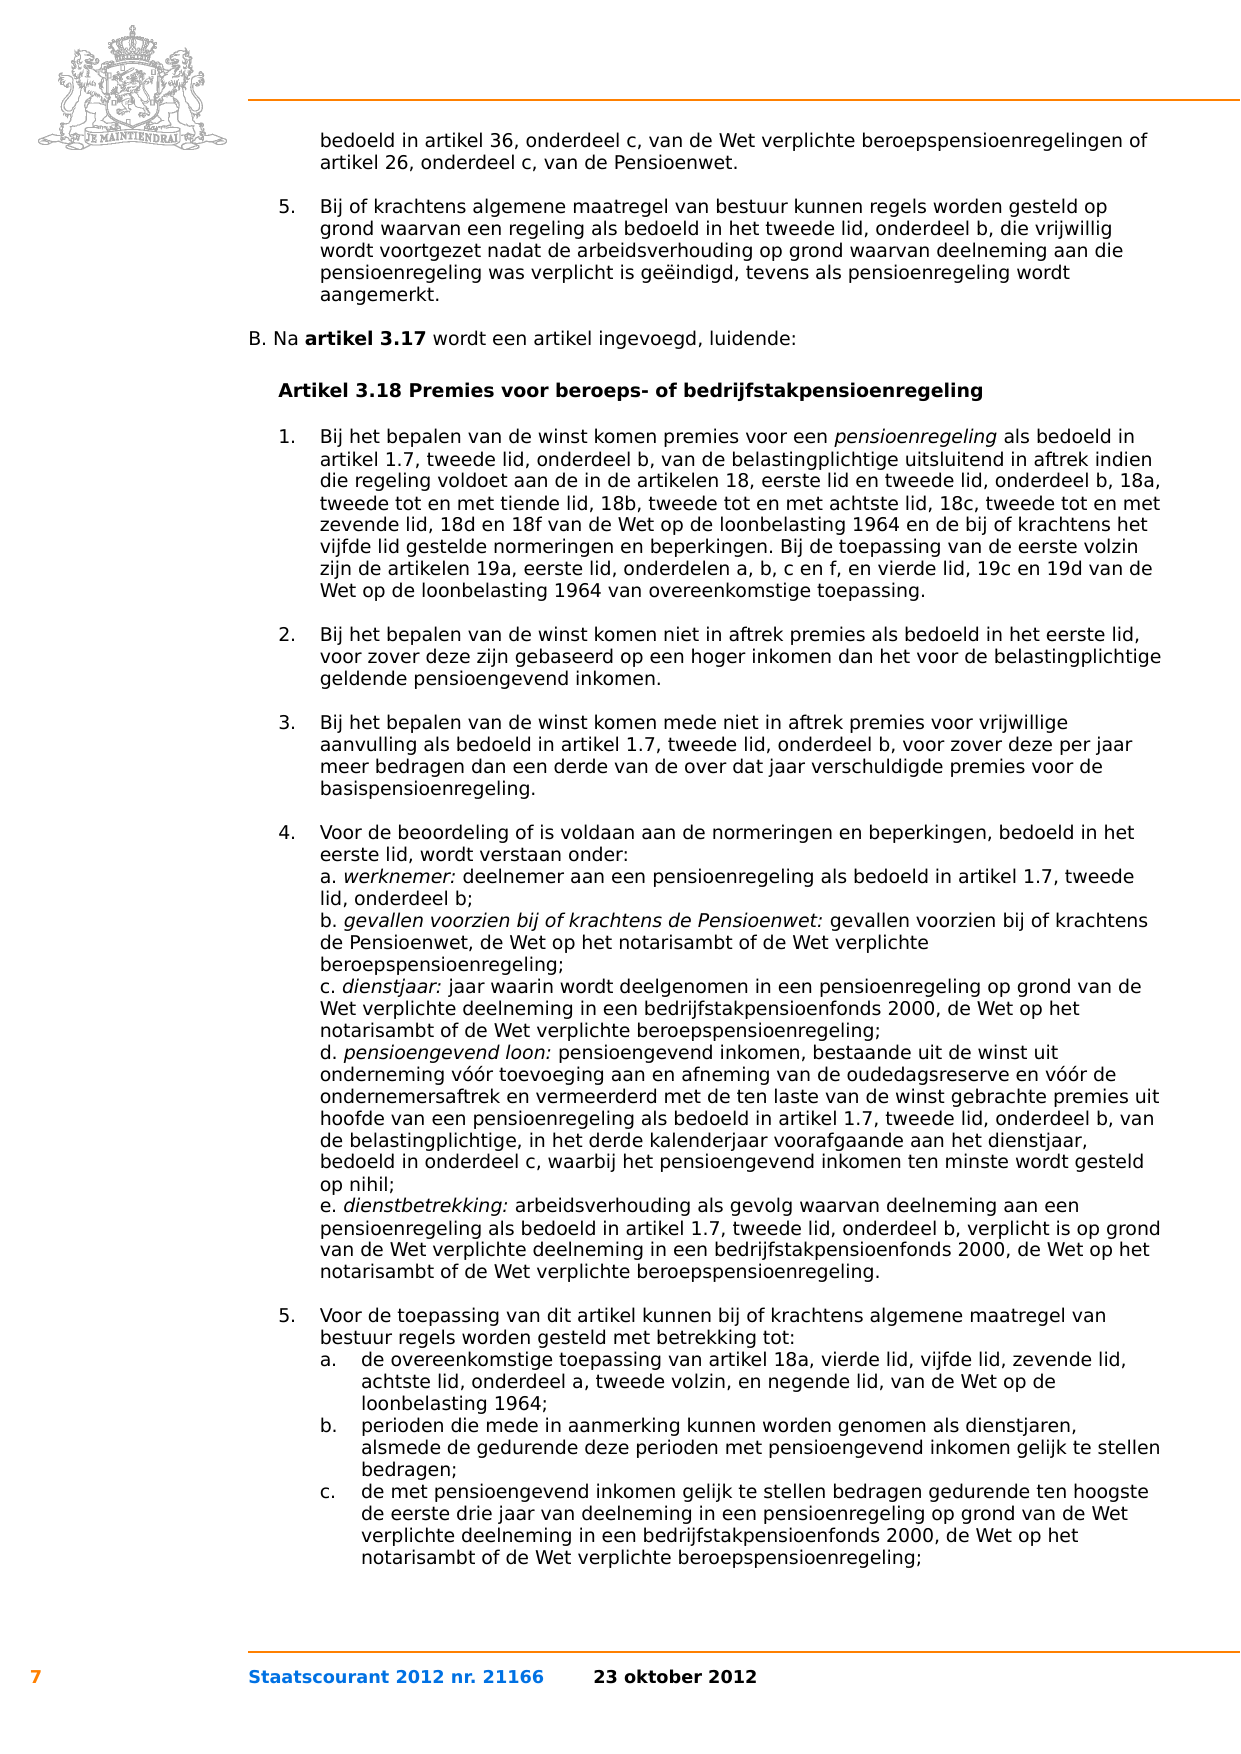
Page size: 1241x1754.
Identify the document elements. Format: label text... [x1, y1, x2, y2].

text 1. Bij het bepalen van de winst komen premies voor een pensioenregeling als bedoeld in artikel 1.7, tweede lid, onderdeel b, van de belastingplichtige uitsluitend in aftrek indien die regeling voldoet aan de in de artikelen 18, eerste lid en tweede lid, onderdeel b, 18a, tweede tot en met tiende lid, 18b, tweede tot en met achtste lid, 18c, tweede tot en met zevende lid, 18d en 18f van de Wet op de loonbelasting 1964 en de bij of krachtens het vijfde lid gestelde normeringen en beperkingen. Bij de toepassing van de eerste volzin zijn de artikelen 19a, eerste lid, onderdelen a, b, c en f, en vierde lid, 19c en 19d van de Wet op de loonbelasting 1964 van overeenkomstige toepassing. [278, 426, 1163, 602]
picture [38, 25, 227, 150]
text 5. Voor de toepassing van dit artikel kunnen bij of krachtens algemene maatregel van bestuur regels worden gesteld met betrekking tot: [278, 1305, 1163, 1349]
text a. de overeenkomstige toepassing van artikel 18a, vierde lid, vijfde lid, zevende lid, achtste lid, onderdeel a, tweede volzin, en negende lid, van de Wet op de loonbelasting 1964; [319, 1349, 1163, 1415]
text 5. Bij of krachtens algemene maatregel van bestuur kunnen regels worden gesteld op grond waarvan een regeling als bedoeld in het tweede lid, onderdeel b, die vrijwillig wordt voortgezet nadat de arbeidsverhouding op grond waarvan deelneming aan die pensioenregeling was verplicht is geëindigd, tevens als pensioenregeling wordt aangemerkt. [278, 196, 1163, 306]
text b. perioden die mede in aanmerking kunnen worden genomen als dienstjaren, alsmede de gedurende deze perioden met pensioengevend inkomen gelijk te stellen bedragen; [319, 1415, 1163, 1481]
text c. dienstjaar: jaar waarin wordt deelgenomen in een pensioenregeling op grond van de Wet verplichte deelneming in een bedrijfstakpensioenfonds 2000, de Wet op het notarisambt of de Wet verplichte beroepspensioenregeling; [319, 976, 1163, 1042]
text bedoeld in artikel 36, onderdeel c, van de Wet verplichte beroepspensioenregelingen of artikel 26, onderdeel c, van de Pensioenwet. [278, 130, 1163, 174]
text B. Na artikel 3.17 wordt een artikel ingevoegd, luidende: [248, 327, 1163, 349]
text 3. Bij het bepalen van de winst komen mede niet in aftrek premies voor vrijwillige aanvulling als bedoeld in artikel 1.7, tweede lid, onderdeel b, voor zover deze per jaar meer bedragen dan een derde van de over dat jaar verschuldigde premies voor de basispensioenregeling. [278, 712, 1163, 800]
text e. dienstbetrekking: arbeidsverhouding als gevolg waarvan deelneming aan een pensioenregeling als bedoeld in artikel 1.7, tweede lid, onderdeel b, verplicht is op grond van de Wet verplichte deelneming in een bedrijfstakpensioenfonds 2000, de Wet op het notarisambt of de Wet verplichte beroepspensioenregeling. [319, 1195, 1163, 1283]
text b. gevallen voorzien bij of krachtens de Pensioenwet: gevallen voorzien bij of krachtens de Pensioenwet, de Wet op het notarisambt of de Wet verplichte beroepspensioenregeling; [319, 910, 1163, 976]
text c. de met pensioengevend inkomen gelijk te stellen bedragen gedurende ten hoogste de eerste drie jaar van deelneming in een pensioenregeling op grond van de Wet verplichte deelneming in een bedrijfstakpensioenfonds 2000, de Wet op het notarisambt of de Wet verplichte beroepspensioenregeling; [319, 1481, 1163, 1569]
text 2. Bij het bepalen van de winst komen niet in aftrek premies als bedoeld in het eerste lid, voor zover deze zijn gebaseerd op een hoger inkomen dan het voor de belastingplichtige geldende pensioengevend inkomen. [278, 624, 1163, 690]
text a. werknemer: deelnemer aan een pensioenregeling als bedoeld in artikel 1.7, tweede lid, onderdeel b; [319, 866, 1163, 910]
text 4. Voor de beoordeling of is voldaan aan de normeringen en beperkingen, bedoeld in het eerste lid, wordt verstaan onder: [278, 822, 1163, 866]
subtitle Artikel 3.18 Premies voor beroeps- of bedrijfstakpensioenregeling [278, 379, 1163, 401]
text d. pensioengevend loon: pensioengevend inkomen, bestaande uit de winst uit onderneming vóór toevoeging aan en afneming van de oudedagsreserve en vóór de ondernemersaftrek en vermeerderd met de ten laste van de winst gebrachte premies uit hoofde van een pensioenregeling als bedoeld in artikel 1.7, tweede lid, onderdeel b, van de belastingplichtige, in het derde kalenderjaar voorafgaande aan het dienstjaar, bedoeld in onderdeel c, waarbij het pensioengevend inkomen ten minste wordt gesteld op nihil; [319, 1042, 1163, 1195]
